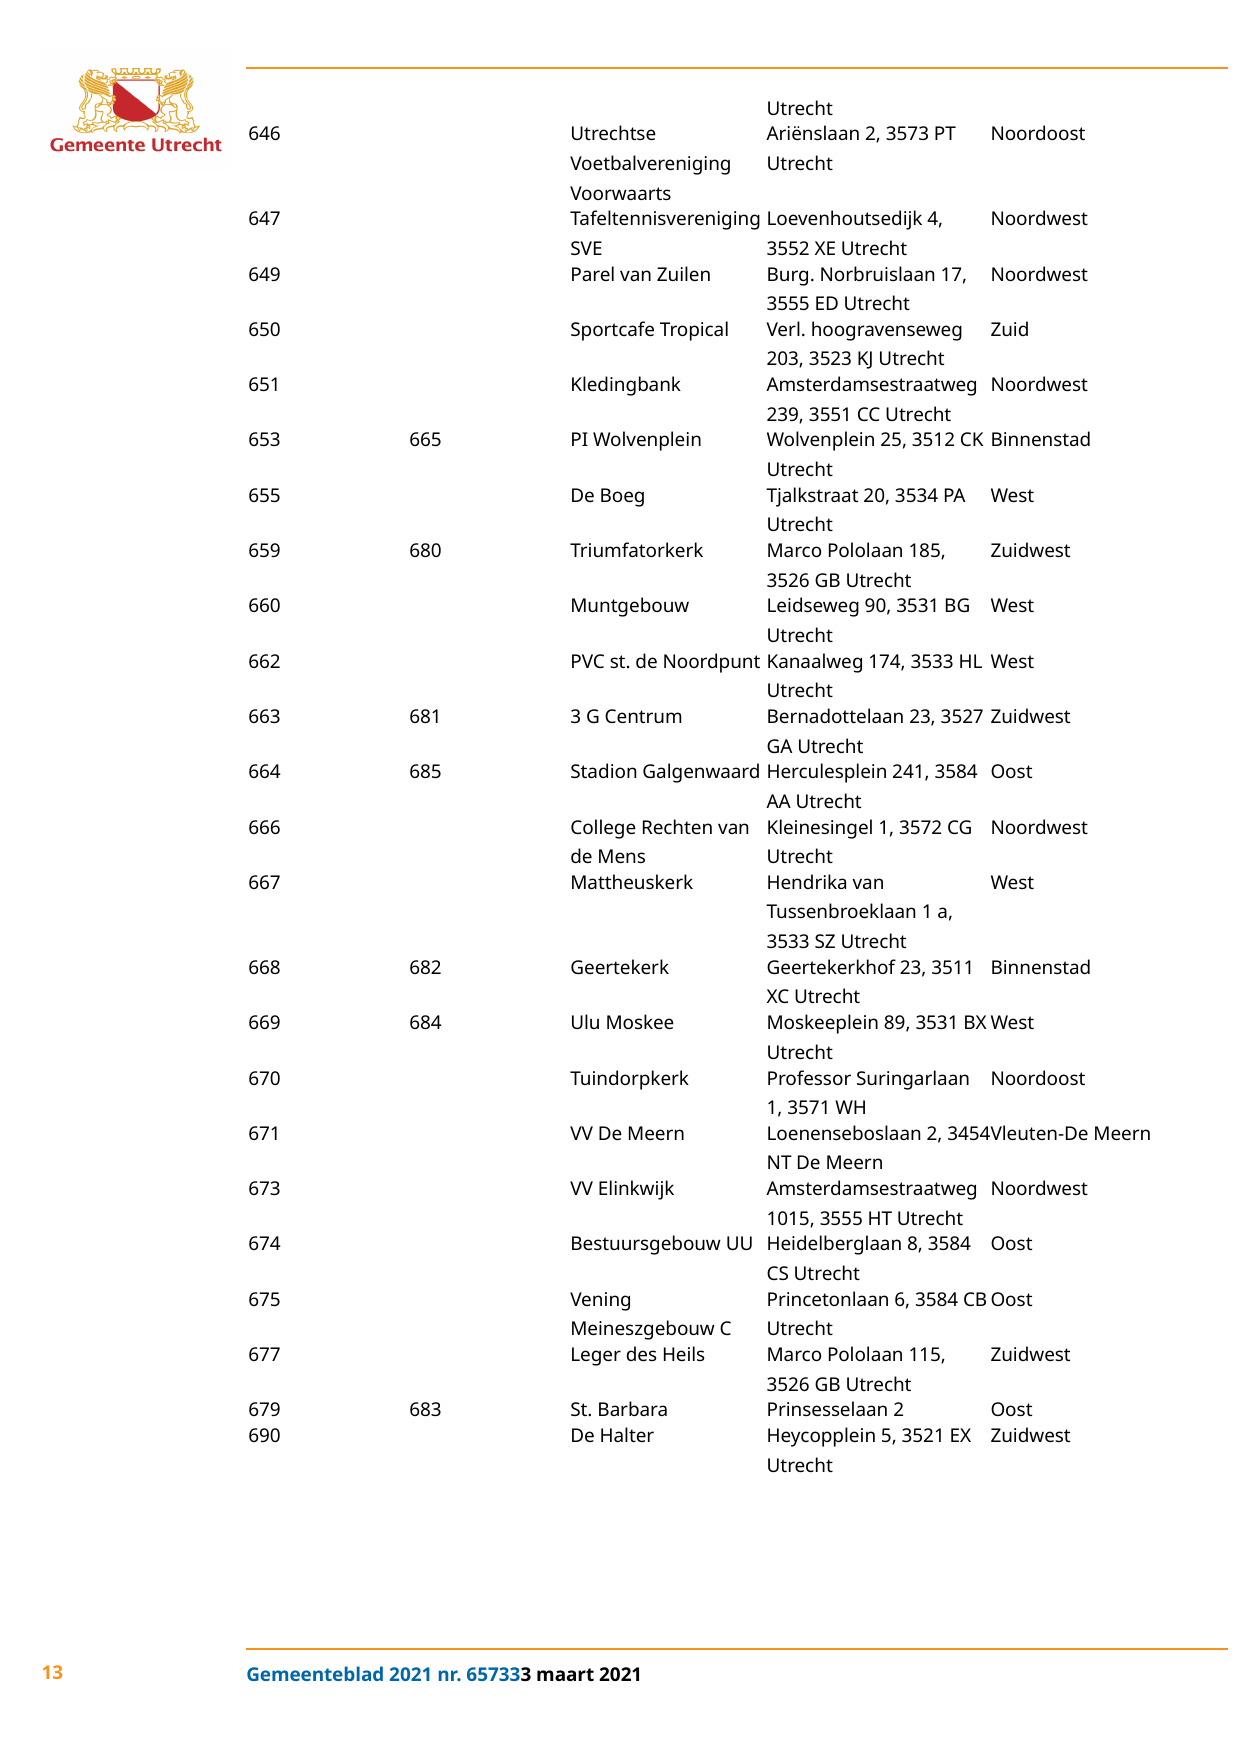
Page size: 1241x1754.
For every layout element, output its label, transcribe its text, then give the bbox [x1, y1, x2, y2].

table_cell 662 [248, 648, 409, 703]
table_cell Parel van Zuilen [570, 261, 766, 316]
table_cell Wolvenplein 25, 3512 CK Utrecht [766, 427, 990, 482]
table_cell Bestuursgebouw UU [570, 1231, 766, 1286]
table_cell Kleinesingel 1, 3572 CG Utrecht [766, 814, 990, 869]
table_cell Stadion Galgenwaard [570, 759, 766, 814]
table_cell 675 [248, 1286, 409, 1341]
table_cell [409, 648, 570, 703]
table_cell 668 [248, 954, 409, 1009]
table_cell PVC st. de Noordpunt [570, 648, 766, 703]
table_cell 679 [248, 1397, 409, 1422]
table_cell Noordwest [990, 261, 1152, 316]
table_cell 659 [248, 537, 409, 593]
table_cell [409, 1065, 570, 1120]
table_cell Geertekerkhof 23, 3511 XC Utrecht [766, 954, 990, 1009]
table_cell St. Barbara [570, 1397, 766, 1422]
picture [41, 47, 231, 172]
table_cell Marco Pololaan 185, 3526 GB Utrecht [766, 537, 990, 593]
table_cell 677 [248, 1341, 409, 1397]
table_cell 674 [248, 1231, 409, 1286]
table_cell Professor Suringarlaan 1, 3571 WH [766, 1065, 990, 1120]
table_cell Zuidwest [990, 1341, 1152, 1397]
table_cell Tjalkstraat 20, 3534 PA Utrecht [766, 482, 990, 537]
table_cell Binnenstad [990, 427, 1152, 482]
table_cell 673 [248, 1175, 409, 1231]
table_cell Oost [990, 1397, 1152, 1422]
table_cell Noordwest [990, 1175, 1152, 1231]
table_cell College Rechten van de Mens [570, 814, 766, 869]
table_cell [409, 261, 570, 316]
table_cell 667 [248, 869, 409, 954]
table_cell Zuid [990, 316, 1152, 371]
table_cell [409, 316, 570, 371]
table_cell Kanaalweg 174, 3533 HL Utrecht [766, 648, 990, 703]
table_cell Triumfatorkerk [570, 537, 766, 593]
table_cell 683 [409, 1397, 570, 1422]
table_cell Burg. Norbruislaan 17, 3555 ED Utrecht [766, 261, 990, 316]
table_cell Amsterdamsestraatweg 1015, 3555 HT Utrecht [766, 1175, 990, 1231]
table_cell Muntgebouw [570, 593, 766, 648]
table_cell 684 [409, 1009, 570, 1065]
table_cell 647 [248, 205, 409, 261]
table_cell Geertekerk [570, 954, 766, 1009]
table_cell 649 [248, 261, 409, 316]
table_cell Ariënslaan 2, 3573 PT Utrecht [766, 121, 990, 205]
table_cell Heycopplein 5, 3521 EX Utrecht [766, 1422, 990, 1478]
table_cell 669 [248, 1009, 409, 1065]
table_cell Oost [990, 1286, 1152, 1341]
table_cell [409, 1175, 570, 1231]
table_cell [570, 95, 766, 121]
table_cell Moskeeplein 89, 3531 BX Utrecht [766, 1009, 990, 1065]
table_cell West [990, 482, 1152, 537]
table_cell 660 [248, 593, 409, 648]
table_cell [409, 205, 570, 261]
table_cell 665 [409, 427, 570, 482]
table_cell Leidseweg 90, 3531 BG Utrecht [766, 593, 990, 648]
table_cell 664 [248, 759, 409, 814]
table_cell De Halter [570, 1422, 766, 1478]
table_cell 671 [248, 1120, 409, 1175]
table_cell Utrechtse Voetbalvereniging Voorwaarts [570, 121, 766, 205]
table_cell [409, 371, 570, 427]
table_cell [409, 869, 570, 954]
table_cell [248, 95, 409, 121]
table_cell Binnenstad [990, 954, 1152, 1009]
table_cell [409, 593, 570, 648]
table_cell Bernadottelaan 23, 3527 GA Utrecht [766, 703, 990, 758]
table_cell Loevenhoutsedijk 4, 3552 XE Utrecht [766, 205, 990, 261]
table_cell Kledingbank [570, 371, 766, 427]
table_cell Noordoost [990, 1065, 1152, 1120]
table_cell Tuindorpkerk [570, 1065, 766, 1120]
table_cell Marco Pololaan 115, 3526 GB Utrecht [766, 1341, 990, 1397]
table_cell 681 [409, 703, 570, 758]
table_cell 650 [248, 316, 409, 371]
table_cell Loenenseboslaan 2, 3454 NT De Meern [766, 1120, 990, 1175]
table_cell West [990, 869, 1152, 954]
table_cell 653 [248, 427, 409, 482]
table_cell West [990, 593, 1152, 648]
table_cell Vening Meineszgebouw C [570, 1286, 766, 1341]
table_cell Utrecht [766, 95, 990, 121]
table_cell 3 G Centrum [570, 703, 766, 758]
table_cell 646 [248, 121, 409, 205]
table_cell Verl. hoogravenseweg 203, 3523 KJ Utrecht [766, 316, 990, 371]
table_cell Hendrika van Tussenbroeklaan 1 a, 3533 SZ Utrecht [766, 869, 990, 954]
table_cell Vleuten-De Meern [990, 1120, 1152, 1175]
table_cell [409, 814, 570, 869]
table_cell Heidelberglaan 8, 3584 CS Utrecht [766, 1231, 990, 1286]
table_cell Noordwest [990, 371, 1152, 427]
table_cell [409, 1422, 570, 1478]
table_cell PI Wolvenplein [570, 427, 766, 482]
table_cell VV Elinkwijk [570, 1175, 766, 1231]
table_cell De Boeg [570, 482, 766, 537]
table_cell Sportcafe Tropical [570, 316, 766, 371]
table_cell Tafeltennisvereniging SVE [570, 205, 766, 261]
table_cell Zuidwest [990, 1422, 1152, 1478]
table_cell Zuidwest [990, 537, 1152, 593]
table_cell Prinsesselaan 2 [766, 1397, 990, 1422]
table_cell [409, 121, 570, 205]
table_cell Mattheuskerk [570, 869, 766, 954]
table_cell 655 [248, 482, 409, 537]
table_cell Amsterdamsestraatweg 239, 3551 CC Utrecht [766, 371, 990, 427]
table_cell Oost [990, 1231, 1152, 1286]
table_cell [409, 95, 570, 121]
table_cell Noordwest [990, 814, 1152, 869]
table_cell Princetonlaan 6, 3584 CB Utrecht [766, 1286, 990, 1341]
table_cell West [990, 648, 1152, 703]
table_cell 690 [248, 1422, 409, 1478]
table_cell Noordwest [990, 205, 1152, 261]
table_cell Herculesplein 241, 3584 AA Utrecht [766, 759, 990, 814]
table_cell VV De Meern [570, 1120, 766, 1175]
table_cell Zuidwest [990, 703, 1152, 758]
table_cell [409, 1120, 570, 1175]
table_cell 666 [248, 814, 409, 869]
table_cell Leger des Heils [570, 1341, 766, 1397]
table_cell [409, 1341, 570, 1397]
table_cell [409, 1231, 570, 1286]
table_cell Oost [990, 759, 1152, 814]
table_cell Noordoost [990, 121, 1152, 205]
table_cell 680 [409, 537, 570, 593]
table_cell [409, 1286, 570, 1341]
table_cell 682 [409, 954, 570, 1009]
table_cell West [990, 1009, 1152, 1065]
table_cell 651 [248, 371, 409, 427]
table_cell [409, 482, 570, 537]
table_cell 670 [248, 1065, 409, 1120]
table_cell Ulu Moskee [570, 1009, 766, 1065]
table_cell 685 [409, 759, 570, 814]
table_cell 663 [248, 703, 409, 758]
table_cell [990, 95, 1152, 121]
